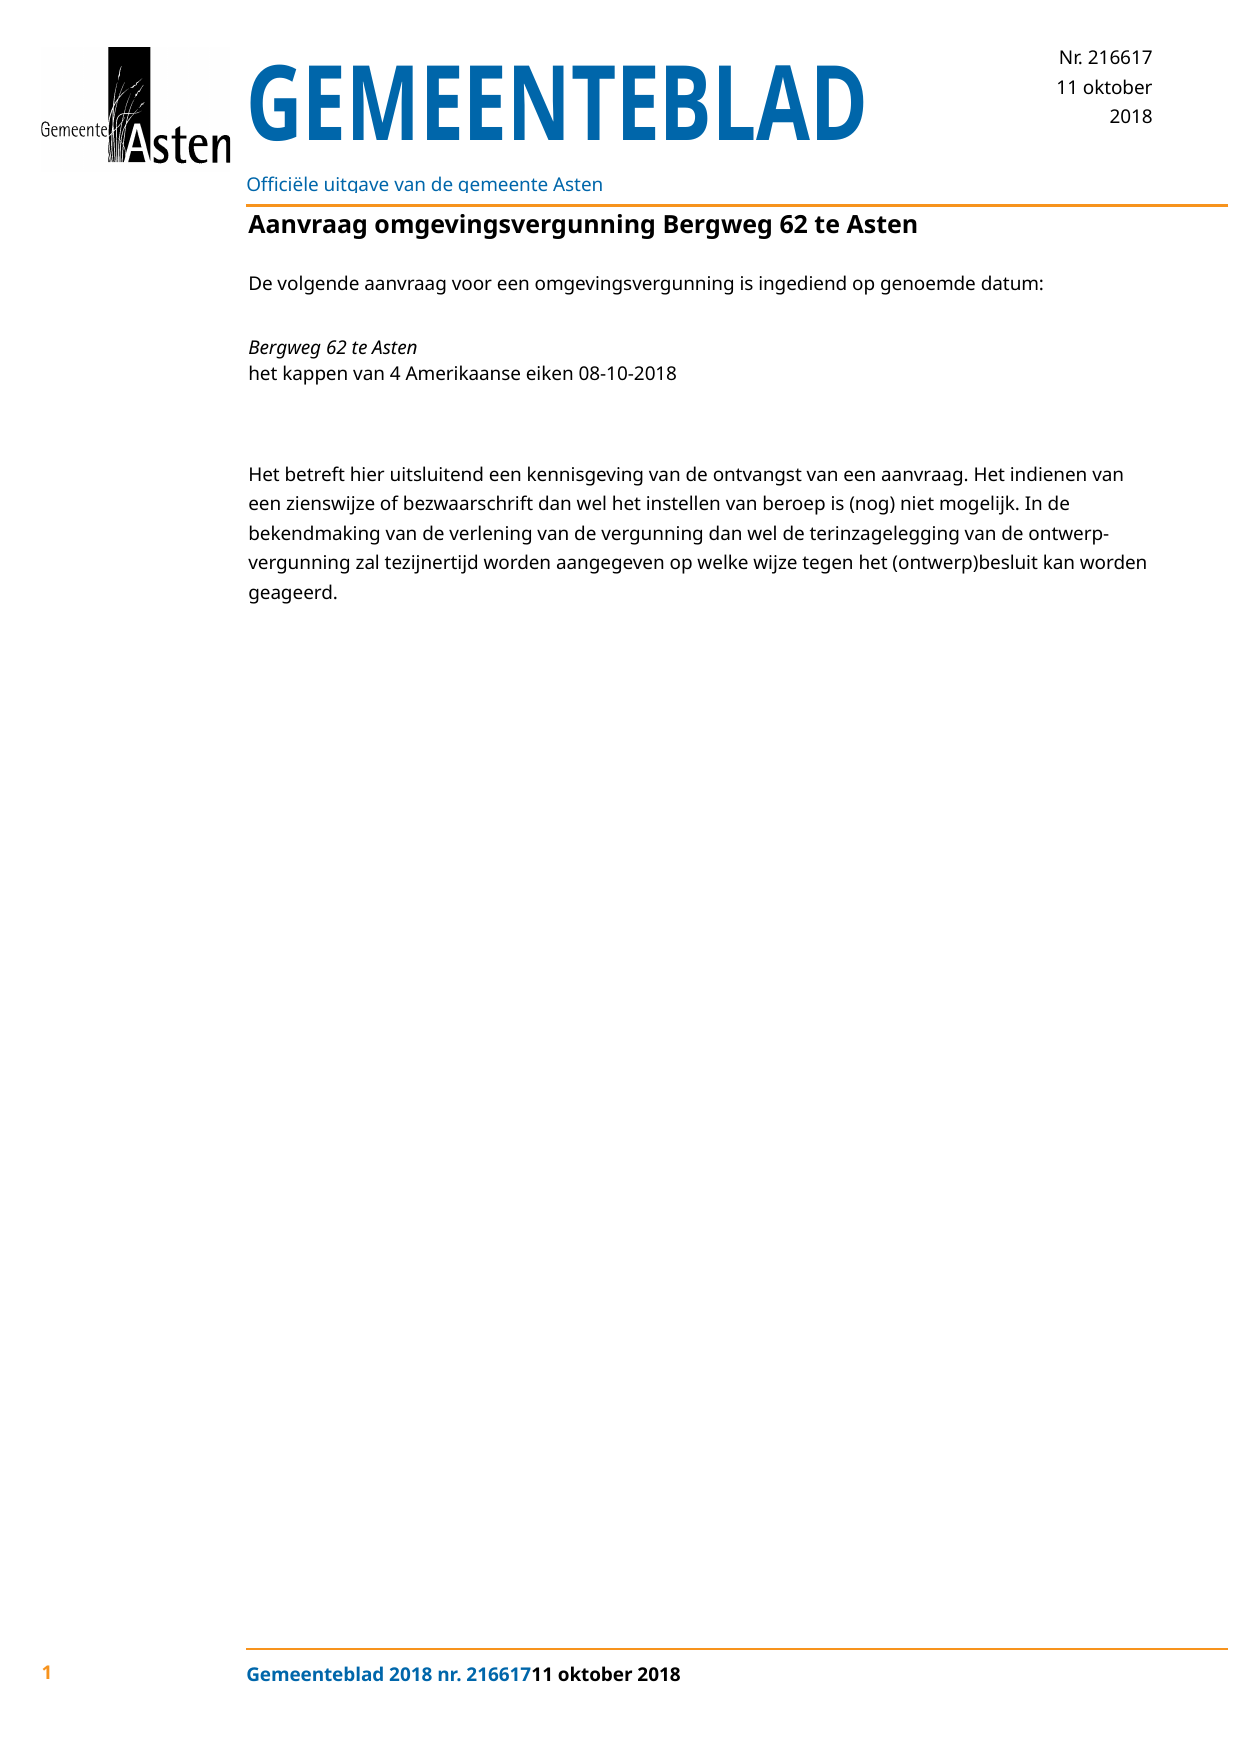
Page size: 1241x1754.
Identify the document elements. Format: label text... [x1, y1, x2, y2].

picture [41, 47, 231, 172]
text Aanvraag omgevingsvergunning Bergweg 62 te Asten [248, 207, 1152, 241]
text het kappen van 4 Amerikaanse eiken 08-10-2018 [248, 360, 1152, 386]
text De volgende aanvraag voor een omgevingsvergunning is ingediend op genoemde datum: [248, 270, 1152, 296]
text Bergweg 62 te Asten [248, 334, 1152, 360]
text Het betreft hier uitsluitend een kennisgeving van de ontvangst van een aanvraag. Het indienen van een zienswijze of bezwaarschrift dan wel het instellen van beroep is (nog) niet mogelijk. In de bekendmaking van de verlening van de vergunning dan wel de terinzagelegging van de ontwerp-vergunning zal tezijnertijd worden aangegeven op welke wijze tegen het (ontwerp)besluit kan worden geageerd. [248, 461, 1152, 605]
